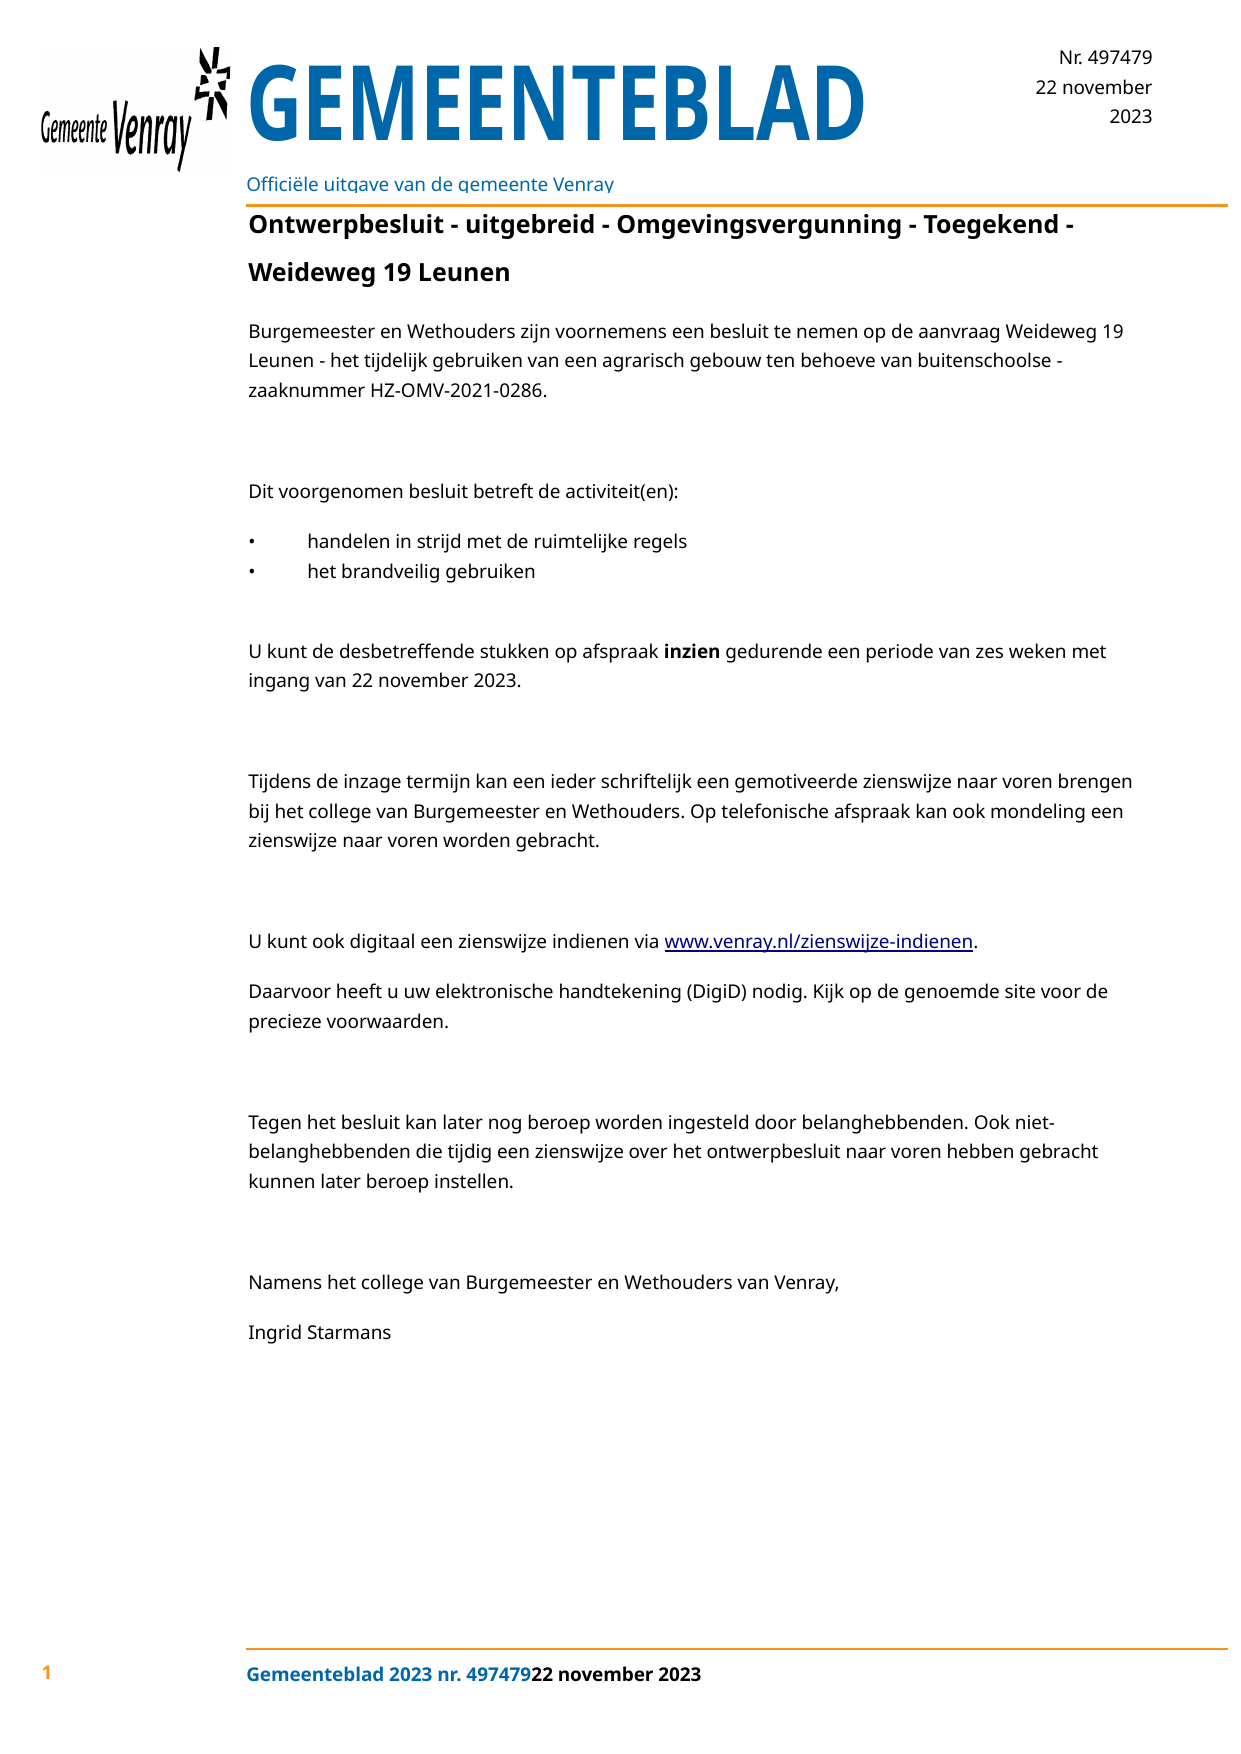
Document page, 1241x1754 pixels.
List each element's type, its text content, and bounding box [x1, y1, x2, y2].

text U kunt de desbetreffende stukken op afspraak inzien gedurende een periode van zes weken met ingang van 22 november 2023. [248, 638, 1152, 693]
list het brandveilig gebruiken [248, 558, 1152, 584]
picture [41, 47, 231, 172]
text Dit voorgenomen besluit betreft de activiteit(en): [248, 478, 1152, 504]
text Ontwerpbesluit - uitgebreid - Omgevingsvergunning - Toegekend - Weideweg 19 Leunen [248, 207, 1152, 288]
text Daarvoor heeft u uw elektronische handtekening (DigiD) nodig. Kijk op de genoemde site voor de precieze voorwaarden. [248, 979, 1152, 1034]
text Tijdens de inzage termijn kan een ieder schriftelijk een gemotiveerde zienswijze naar voren brengen bij het college van Burgemeester en Wethouders. Op telefonische afspraak kan ook mondeling een zienswijze naar voren worden gebracht. [248, 768, 1152, 853]
list handelen in strijd met de ruimtelijke regels [248, 528, 1152, 554]
text Namens het college van Burgemeester en Wethouders van Venray, [248, 1269, 1152, 1295]
text U kunt ook digitaal een zienswijze indienen via www.venray.nl/zienswijze-indienen. [248, 928, 1152, 954]
text Tegen het besluit kan later nog beroep worden ingesteld door belanghebbenden. Ook niet-belanghebbenden die tijdig een zienswijze over het ontwerpbesluit naar voren hebben gebracht kunnen later beroep instellen. [248, 1109, 1152, 1194]
text Ingrid Starmans [248, 1319, 1152, 1345]
text Burgemeester en Wethouders zijn voornemens een besluit te nemen op de aanvraag Weideweg 19 Leunen - het tijdelijk gebruiken van een agrarisch gebouw ten behoeve van buitenschoolse - zaaknummer HZ-OMV-2021-0286. [248, 318, 1152, 403]
